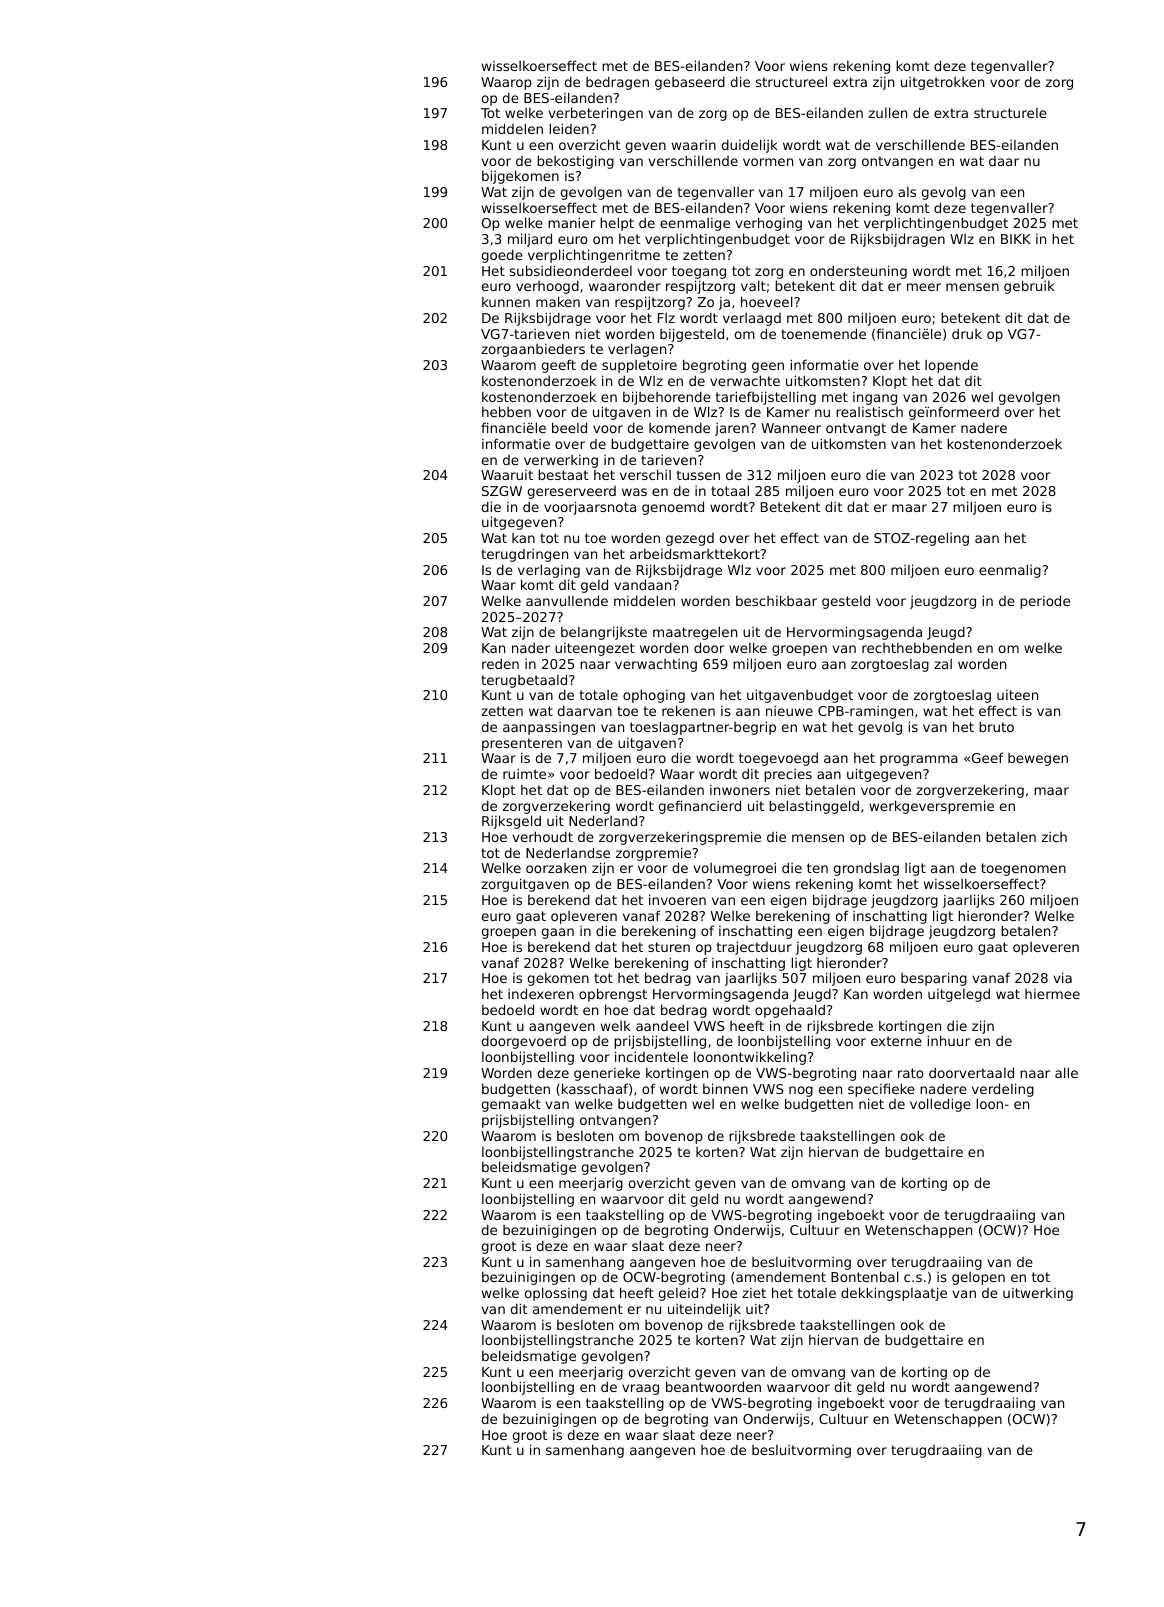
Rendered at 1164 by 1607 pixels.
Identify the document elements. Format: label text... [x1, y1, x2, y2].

table_cell 223 [422, 1255, 475, 1317]
table_cell 200 [422, 216, 475, 263]
table_cell 214 [422, 861, 475, 893]
table_cell Waarom geeft de suppletoire begroting geen informatie over het lopende kostenonderzoek in de Wlz en de verwachte uitkomsten? Klopt het dat dit kostenonderzoek en bijbehorende tariefbijstelling met ingang van 2026 wel gevolgen hebben voor de uitgaven in de Wlz? Is de Kamer nu realistisch geïnformeerd over het financiële beeld voor de komende jaren? Wanneer ontvangt de Kamer nadere informatie over de budgettaire gevolgen van de uitkomsten van het kostenonderzoek en de verwerking in de tarieven? [475, 358, 1087, 468]
table_cell wisselkoerseffect met de BES-eilanden? Voor wiens rekening komt deze tegenvaller? [475, 59, 1087, 75]
table_cell Welke oorzaken zijn er voor de volumegroei die ten grondslag ligt aan de toegenomen zorguitgaven op de BES-eilanden? Voor wiens rekening komt het wisselkoerseffect? [475, 861, 1087, 893]
table_cell 210 [422, 688, 475, 751]
table_cell Waarom is besloten om bovenop de rijksbrede taakstellingen ook de loonbijstellingstranche 2025 te korten? Wat zijn hiervan de budgettaire en beleidsmatige gevolgen? [475, 1318, 1087, 1364]
table_cell 224 [422, 1318, 475, 1364]
table_cell 204 [422, 468, 475, 531]
table_cell 225 [422, 1365, 475, 1396]
table_cell Waar is de 7,7 miljoen euro die wordt toegevoegd aan het programma «Geef bewegen de ruimte» voor bedoeld? Waar wordt dit precies aan uitgegeven? [475, 751, 1087, 783]
table_cell 206 [422, 563, 475, 594]
table_cell Waarom is een taakstelling op de VWS-begroting ingeboekt voor de terugdraaiing van de bezuinigingen op de begroting Onderwijs, Cultuur en Wetenschappen (OCW)? Hoe groot is deze en waar slaat deze neer? [475, 1207, 1087, 1254]
table_cell 205 [422, 531, 475, 562]
table_cell Kan nader uiteengezet worden door welke groepen van rechthebbenden en om welke reden in 2025 naar verwachting 659 miljoen euro aan zorgtoeslag zal worden terugbetaald? [475, 641, 1087, 688]
table_cell 201 [422, 264, 475, 311]
table_cell Is de verlaging van de Rijksbijdrage Wlz voor 2025 met 800 miljoen euro eenmalig? Waar komt dit geld vandaan? [475, 563, 1087, 594]
table_cell 227 [422, 1443, 475, 1459]
table_cell Hoe verhoudt de zorgverzekeringspremie die mensen op de BES-eilanden betalen zich tot de Nederlandse zorgpremie? [475, 830, 1087, 861]
table_cell Kunt u in samenhang aangeven hoe de besluitvorming over terugdraaiing van de [475, 1443, 1087, 1459]
table_cell Worden deze generieke kortingen op de VWS-begroting naar rato doorvertaald naar alle budgetten (kasschaaf), of wordt binnen VWS nog een specifieke nadere verdeling gemaakt van welke budgetten wel en welke budgetten niet de volledige loon- en prijsbijstelling ontvangen? [475, 1066, 1087, 1129]
table_cell Kunt u een overzicht geven waarin duidelijk wordt wat de verschillende BES-eilanden voor de bekostiging van verschillende vormen van zorg ontvangen en wat daar nu bijgekomen is? [475, 138, 1087, 185]
table_cell Het subsidieonderdeel voor toegang tot zorg en ondersteuning wordt met 16,2 miljoen euro verhoogd, waaronder respijtzorg valt; betekent dit dat er meer mensen gebruik kunnen maken van respijtzorg? Zo ja, hoeveel? [475, 264, 1087, 311]
table_cell Op welke manier helpt de eenmalige verhoging van het verplichtingenbudget 2025 met 3,3 miljard euro om het verplichtingenbudget voor de Rijksbijdragen Wlz en BIKK in het goede verplichtingenritme te zetten? [475, 216, 1087, 263]
table_cell 208 [422, 625, 475, 641]
table_cell 209 [422, 641, 475, 688]
table_cell De Rijksbijdrage voor het Flz wordt verlaagd met 800 miljoen euro; betekent dit dat de VG7-tarieven niet worden bijgesteld, om de toenemende (financiële) druk op VG7-zorgaanbieders te verlagen? [475, 311, 1087, 358]
table_cell 197 [422, 106, 475, 138]
table_cell Kunt u van de totale ophoging van het uitgavenbudget voor de zorgtoeslag uiteen zetten wat daarvan toe te rekenen is aan nieuwe CPB-ramingen, wat het effect is van de aanpassingen van toeslagpartner-begrip en wat het gevolg is van het bruto presenteren van de uitgaven? [475, 688, 1087, 751]
table_cell 222 [422, 1207, 475, 1254]
table_cell Welke aanvullende middelen worden beschikbaar gesteld voor jeugdzorg in de periode 2025–2027? [475, 594, 1087, 625]
table_cell 219 [422, 1066, 475, 1129]
table_cell 216 [422, 940, 475, 971]
table_cell Hoe is berekend dat het invoeren van een eigen bijdrage jeugdzorg jaarlijks 260 miljoen euro gaat opleveren vanaf 2028? Welke berekening of inschatting ligt hieronder? Welke groepen gaan in die berekening of inschatting een eigen bijdrage jeugdzorg betalen? [475, 893, 1087, 940]
table_cell 211 [422, 751, 475, 783]
table_cell Hoe is berekend dat het sturen op trajectduur jeugdzorg 68 miljoen euro gaat opleveren vanaf 2028? Welke berekening of inschatting ligt hieronder? [475, 940, 1087, 971]
table_cell 203 [422, 358, 475, 468]
table_cell 196 [422, 75, 475, 106]
table_cell Waaruit bestaat het verschil tussen de 312 miljoen euro die van 2023 tot 2028 voor SZGW gereserveerd was en de in totaal 285 miljoen euro voor 2025 tot en met 2028 die in de voorjaarsnota genoemd wordt? Betekent dit dat er maar 27 miljoen euro is uitgegeven? [475, 468, 1087, 531]
table_cell Waarop zijn de bedragen gebaseerd die structureel extra zijn uitgetrokken voor de zorg op de BES-eilanden? [475, 75, 1087, 106]
table_cell 199 [422, 185, 475, 216]
table_cell Kunt u een meerjarig overzicht geven van de omvang van de korting op de loonbijstelling en waarvoor dit geld nu wordt aangewend? [475, 1176, 1087, 1207]
table_cell Kunt u in samenhang aangeven hoe de besluitvorming over terugdraaiing van de bezuinigingen op de OCW-begroting (amendement Bontenbal c.s.) is gelopen en tot welke oplossing dat heeft geleid? Hoe ziet het totale dekkingsplaatje van de uitwerking van dit amendement er nu uiteindelijk uit? [475, 1255, 1087, 1317]
table_cell 215 [422, 893, 475, 940]
table_cell 202 [422, 311, 475, 358]
table_cell Wat zijn de gevolgen van de tegenvaller van 17 miljoen euro als gevolg van een wisselkoerseffect met de BES-eilanden? Voor wiens rekening komt deze tegenvaller? [475, 185, 1087, 216]
table_cell 220 [422, 1129, 475, 1176]
table_cell 217 [422, 971, 475, 1018]
table_cell 207 [422, 594, 475, 625]
table_cell 213 [422, 830, 475, 861]
table_cell 226 [422, 1396, 475, 1443]
table_cell Waarom is besloten om bovenop de rijksbrede taakstellingen ook de loonbijstellingstranche 2025 te korten? Wat zijn hiervan de budgettaire en beleidsmatige gevolgen? [475, 1129, 1087, 1176]
table_cell Hoe is gekomen tot het bedrag van jaarlijks 507 miljoen euro besparing vanaf 2028 via het indexeren opbrengst Hervormingsagenda Jeugd? Kan worden uitgelegd wat hiermee bedoeld wordt en hoe dat bedrag wordt opgehaald? [475, 971, 1087, 1018]
table_cell Waarom is een taakstelling op de VWS-begroting ingeboekt voor de terugdraaiing van de bezuinigingen op de begroting van Onderwijs, Cultuur en Wetenschappen (OCW)? Hoe groot is deze en waar slaat deze neer? [475, 1396, 1087, 1443]
table_cell 198 [422, 138, 475, 185]
table_cell 218 [422, 1019, 475, 1066]
table_cell Wat kan tot nu toe worden gezegd over het effect van de STOZ-regeling aan het terugdringen van het arbeidsmarkttekort? [475, 531, 1087, 562]
table_cell Klopt het dat op de BES-eilanden inwoners niet betalen voor de zorgverzekering, maar de zorgverzekering wordt gefinancierd uit belastinggeld, werkgeverspremie en Rijksgeld uit Nederland? [475, 783, 1087, 830]
table_cell 212 [422, 783, 475, 830]
table_cell Kunt u een meerjarig overzicht geven van de omvang van de korting op de loonbijstelling en de vraag beantwoorden waarvoor dit geld nu wordt aangewend? [475, 1365, 1087, 1396]
table_cell Kunt u aangeven welk aandeel VWS heeft in de rijksbrede kortingen die zijn doorgevoerd op de prijsbijstelling, de loonbijstelling voor externe inhuur en de loonbijstelling voor incidentele loonontwikkeling? [475, 1019, 1087, 1066]
table_cell Wat zijn de belangrijkste maatregelen uit de Hervormingsagenda Jeugd? [475, 625, 1087, 641]
table_cell Tot welke verbeteringen van de zorg op de BES-eilanden zullen de extra structurele middelen leiden? [475, 106, 1087, 138]
table_cell [422, 59, 475, 75]
table_cell 221 [422, 1176, 475, 1207]
